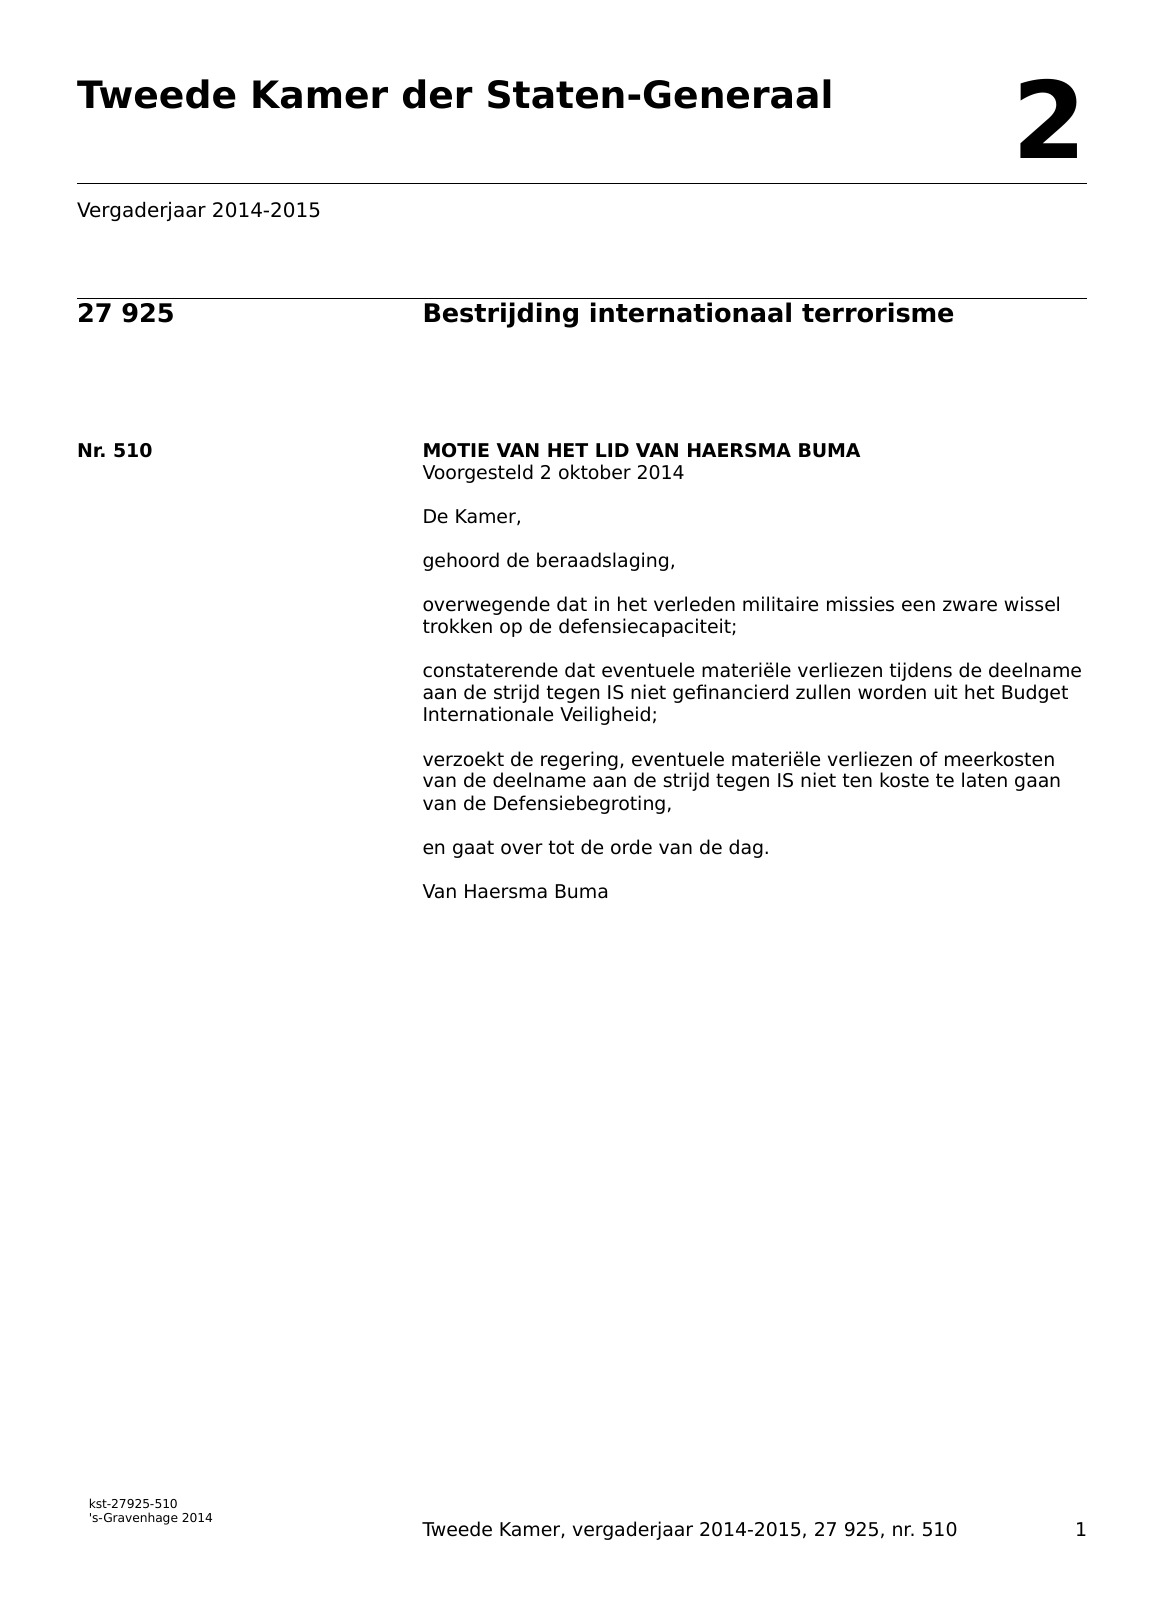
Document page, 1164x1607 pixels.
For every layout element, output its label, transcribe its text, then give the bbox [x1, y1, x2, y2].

table_cell Vergaderjaar 2014-2015 [77, 184, 1087, 298]
text overwegende dat in het verleden militaire missies een zware wissel trokken op de defensiecapaciteit; [422, 594, 1087, 638]
text kst-27925-510 [88, 1497, 323, 1511]
table_header 2 [886, 59, 1087, 183]
text en gaat over tot de orde van de dag. [422, 837, 1087, 858]
text Van Haersma Buma [422, 881, 1087, 903]
text De Kamer, [422, 506, 1087, 528]
text constaterende dat eventuele materiële verliezen tijdens de deelname aan de strijd tegen IS niet gefinancierd zullen worden uit het Budget Internationale Veiligheid; [422, 660, 1087, 726]
subtitle 27 925 Bestrijding internationaal terrorisme [77, 299, 1087, 329]
text 's-Gravenhage 2014 [88, 1511, 323, 1525]
text gehoord de beraadslaging, [422, 550, 1087, 572]
subtitle Nr. 510 MOTIE VAN HET LID VAN HAERSMA BUMA [77, 440, 1087, 462]
text verzoekt de regering, eventuele materiële verliezen of meerkosten van de deelname aan de strijd tegen IS niet ten koste te laten gaan van de Defensiebegroting, [422, 748, 1087, 814]
table_header Tweede Kamer der Staten-Generaal [77, 59, 886, 183]
text Voorgesteld 2 oktober 2014 [422, 462, 1087, 484]
